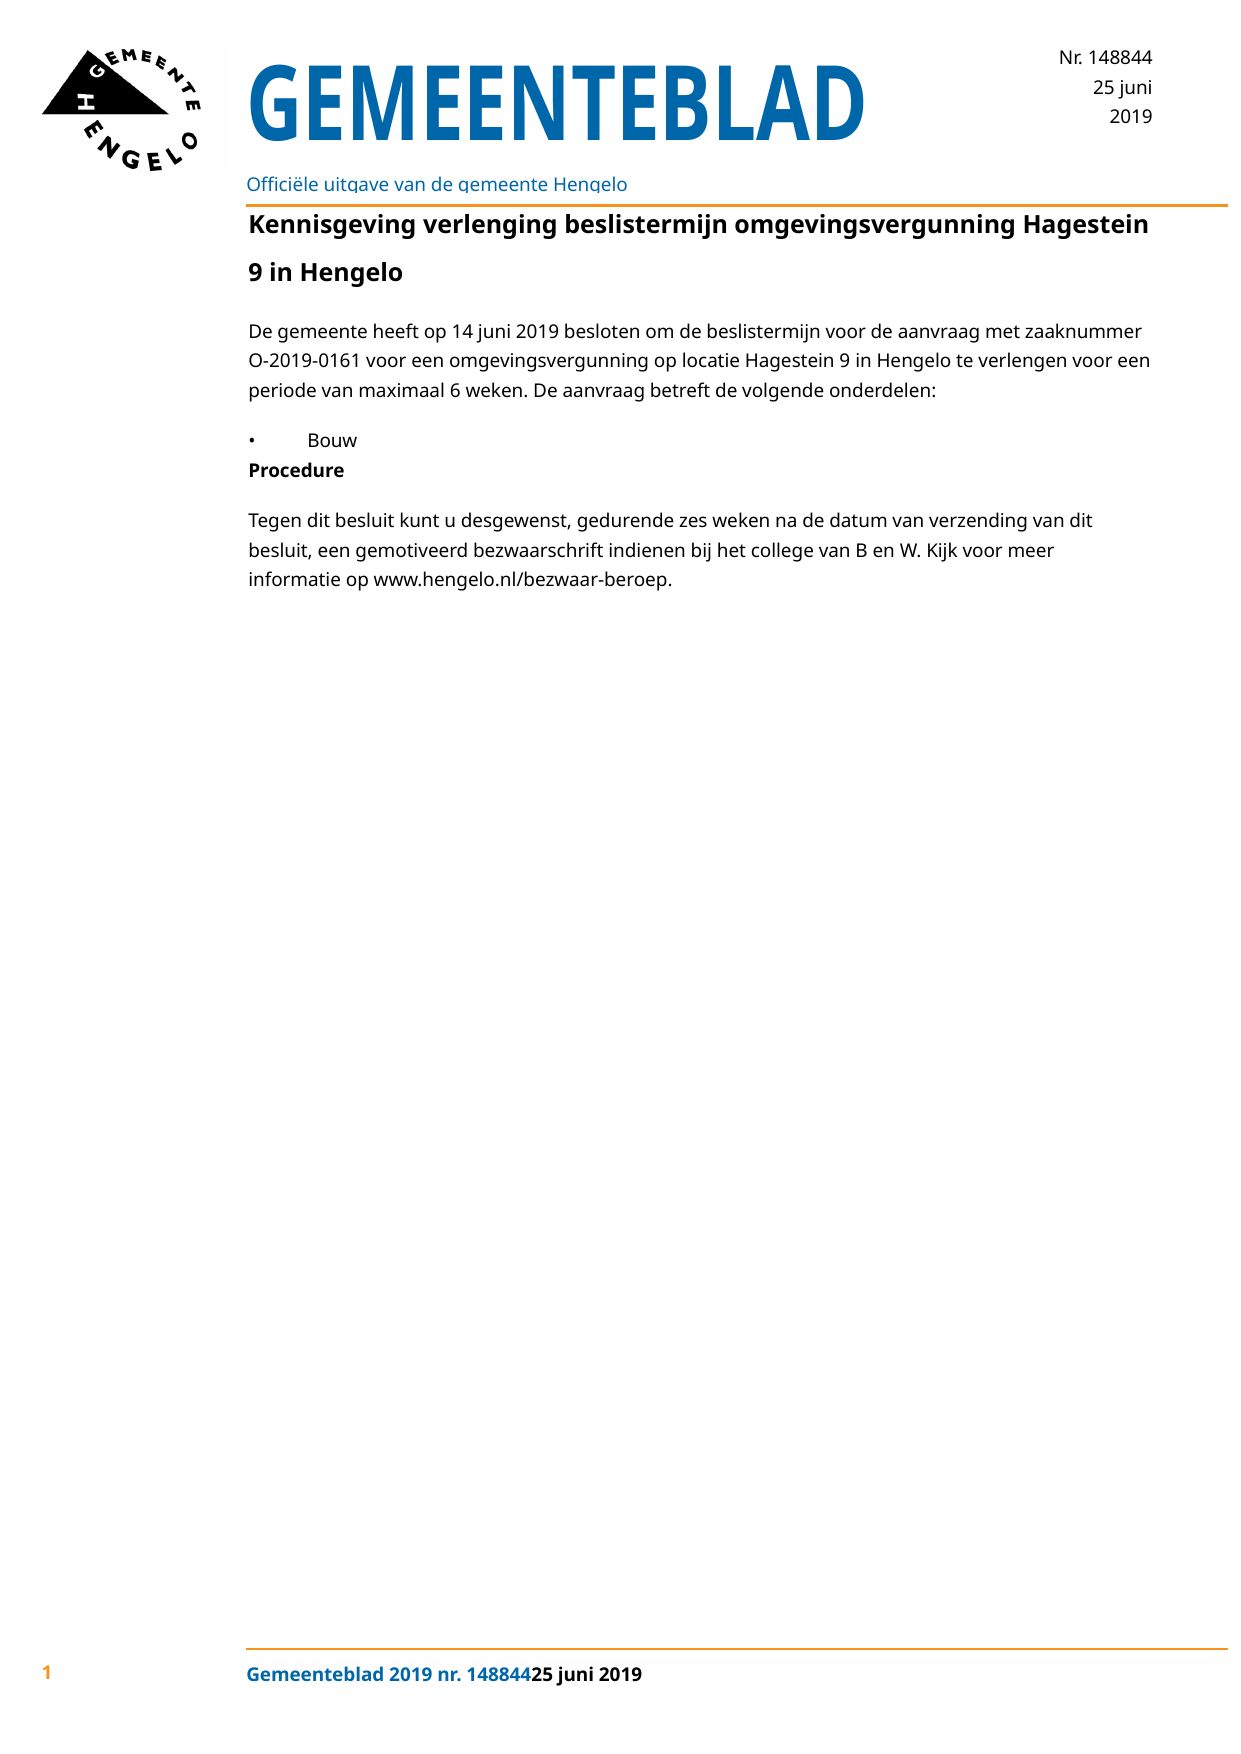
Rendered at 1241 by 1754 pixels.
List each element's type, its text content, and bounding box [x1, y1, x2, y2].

list Bouw [248, 427, 1152, 453]
picture [41, 47, 231, 172]
text De gemeente heeft op 14 juni 2019 besloten om de beslistermijn voor de aanvraag met zaaknummer O-2019-0161 voor een omgevingsvergunning op locatie Hagestein 9 in Hengelo te verlengen voor een periode van maximaal 6 weken. De aanvraag betreft de volgende onderdelen: [248, 318, 1152, 403]
text Kennisgeving verlenging beslistermijn omgevingsvergunning Hagestein 9 in Hengelo [248, 207, 1152, 288]
text Tegen dit besluit kunt u desgewenst, gedurende zes weken na de datum van verzending van dit besluit, een gemotiveerd bezwaarschrift indienen bij het college van B en W. Kijk voor meer informatie op www.hengelo.nl/bezwaar-beroep. [248, 507, 1152, 592]
text Procedure [248, 457, 1152, 483]
